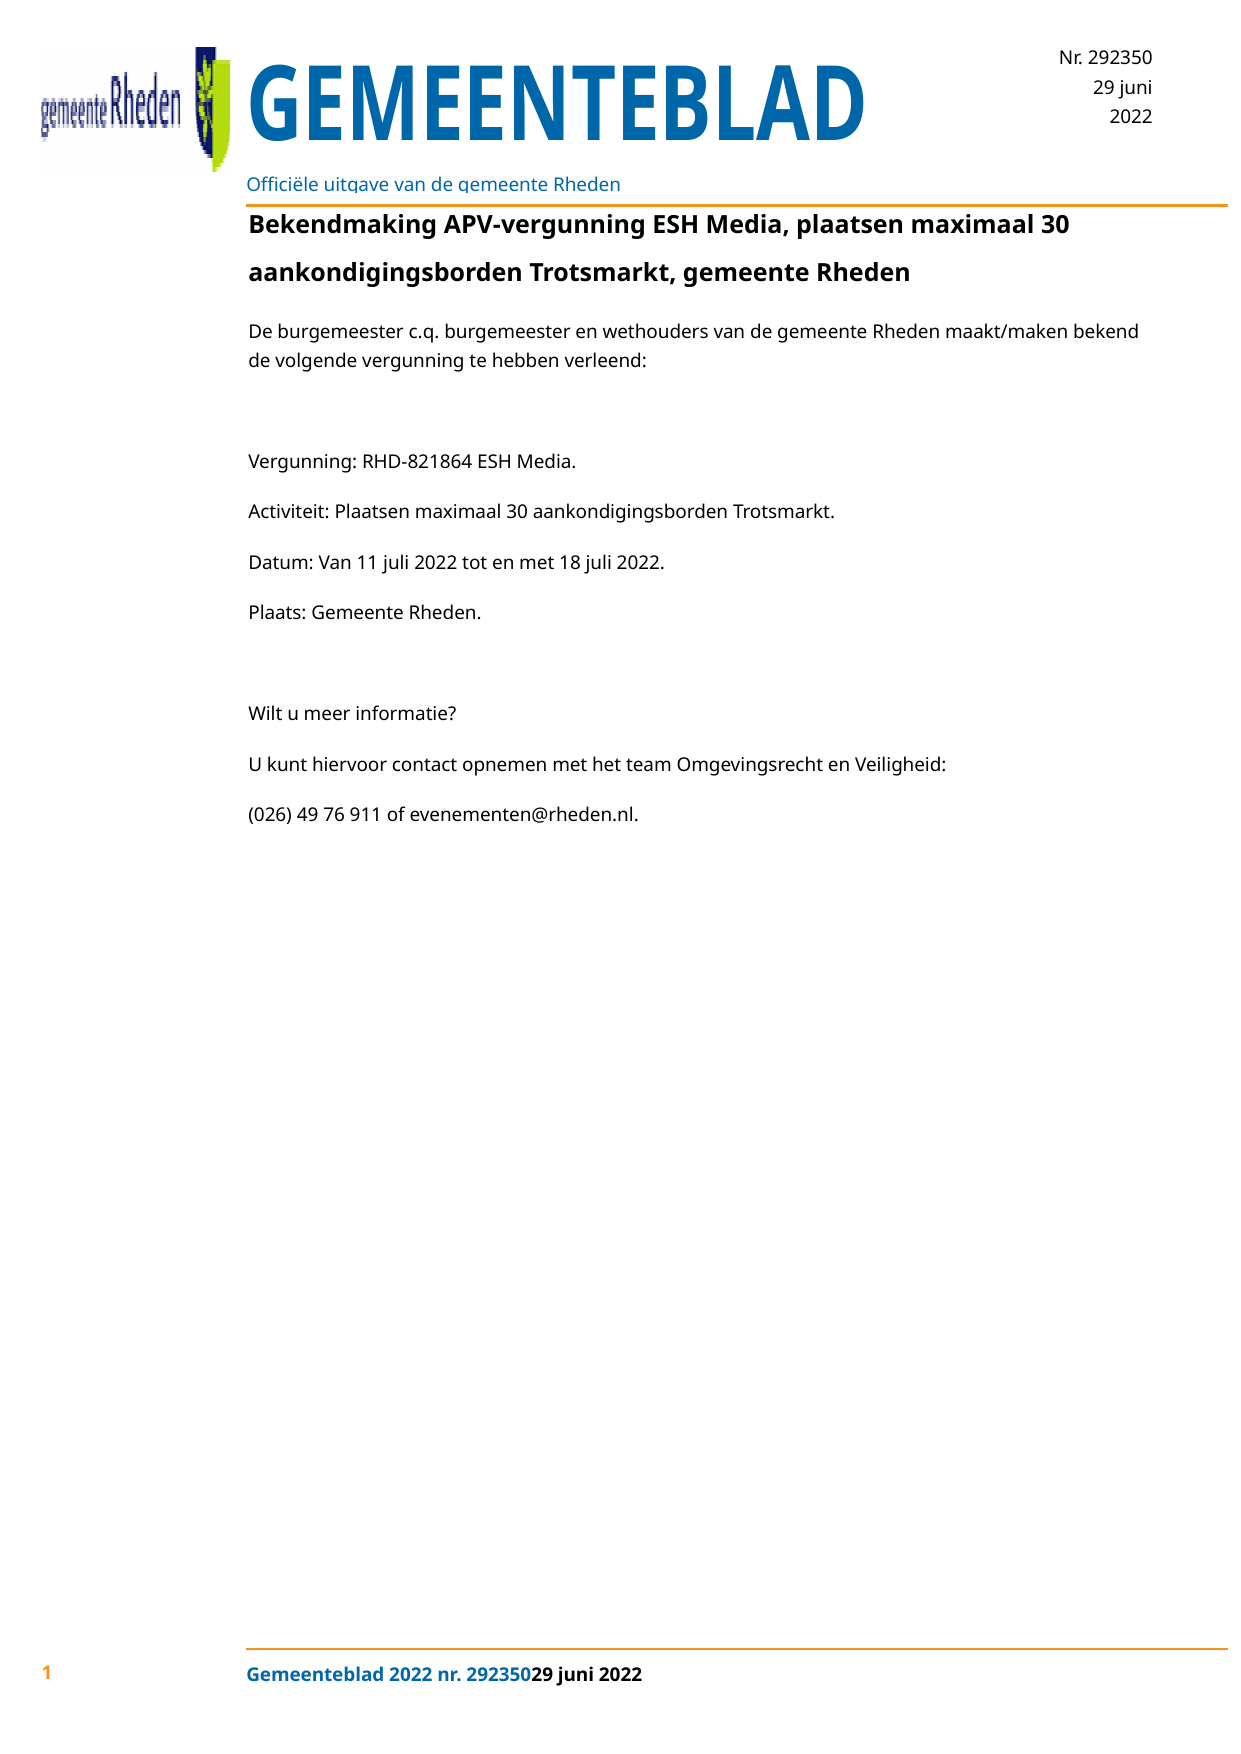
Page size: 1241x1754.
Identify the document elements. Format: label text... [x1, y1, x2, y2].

text Bekendmaking APV-vergunning ESH Media, plaatsen maximaal 30 aankondigingsborden Trotsmarkt, gemeente Rheden [248, 207, 1152, 288]
text Datum: Van 11 juli 2022 tot en met 18 juli 2022. [248, 549, 1152, 575]
text Activiteit: Plaatsen maximaal 30 aankondigingsborden Trotsmarkt. [248, 499, 1152, 524]
text Wilt u meer informatie? [248, 700, 1152, 726]
text (026) 49 76 911 of evenementen@rheden.nl. [248, 801, 1152, 827]
text Vergunning: RHD-821864 ESH Media. [248, 448, 1152, 474]
text Plaats: Gemeente Rheden. [248, 599, 1152, 625]
picture [41, 47, 231, 172]
text U kunt hiervoor contact opnemen met het team Omgevingsrecht en Veiligheid: [248, 751, 1152, 777]
text De burgemeester c.q. burgemeester en wethouders van de gemeente Rheden maakt/maken bekend de volgende vergunning te hebben verleend: [248, 318, 1152, 373]
